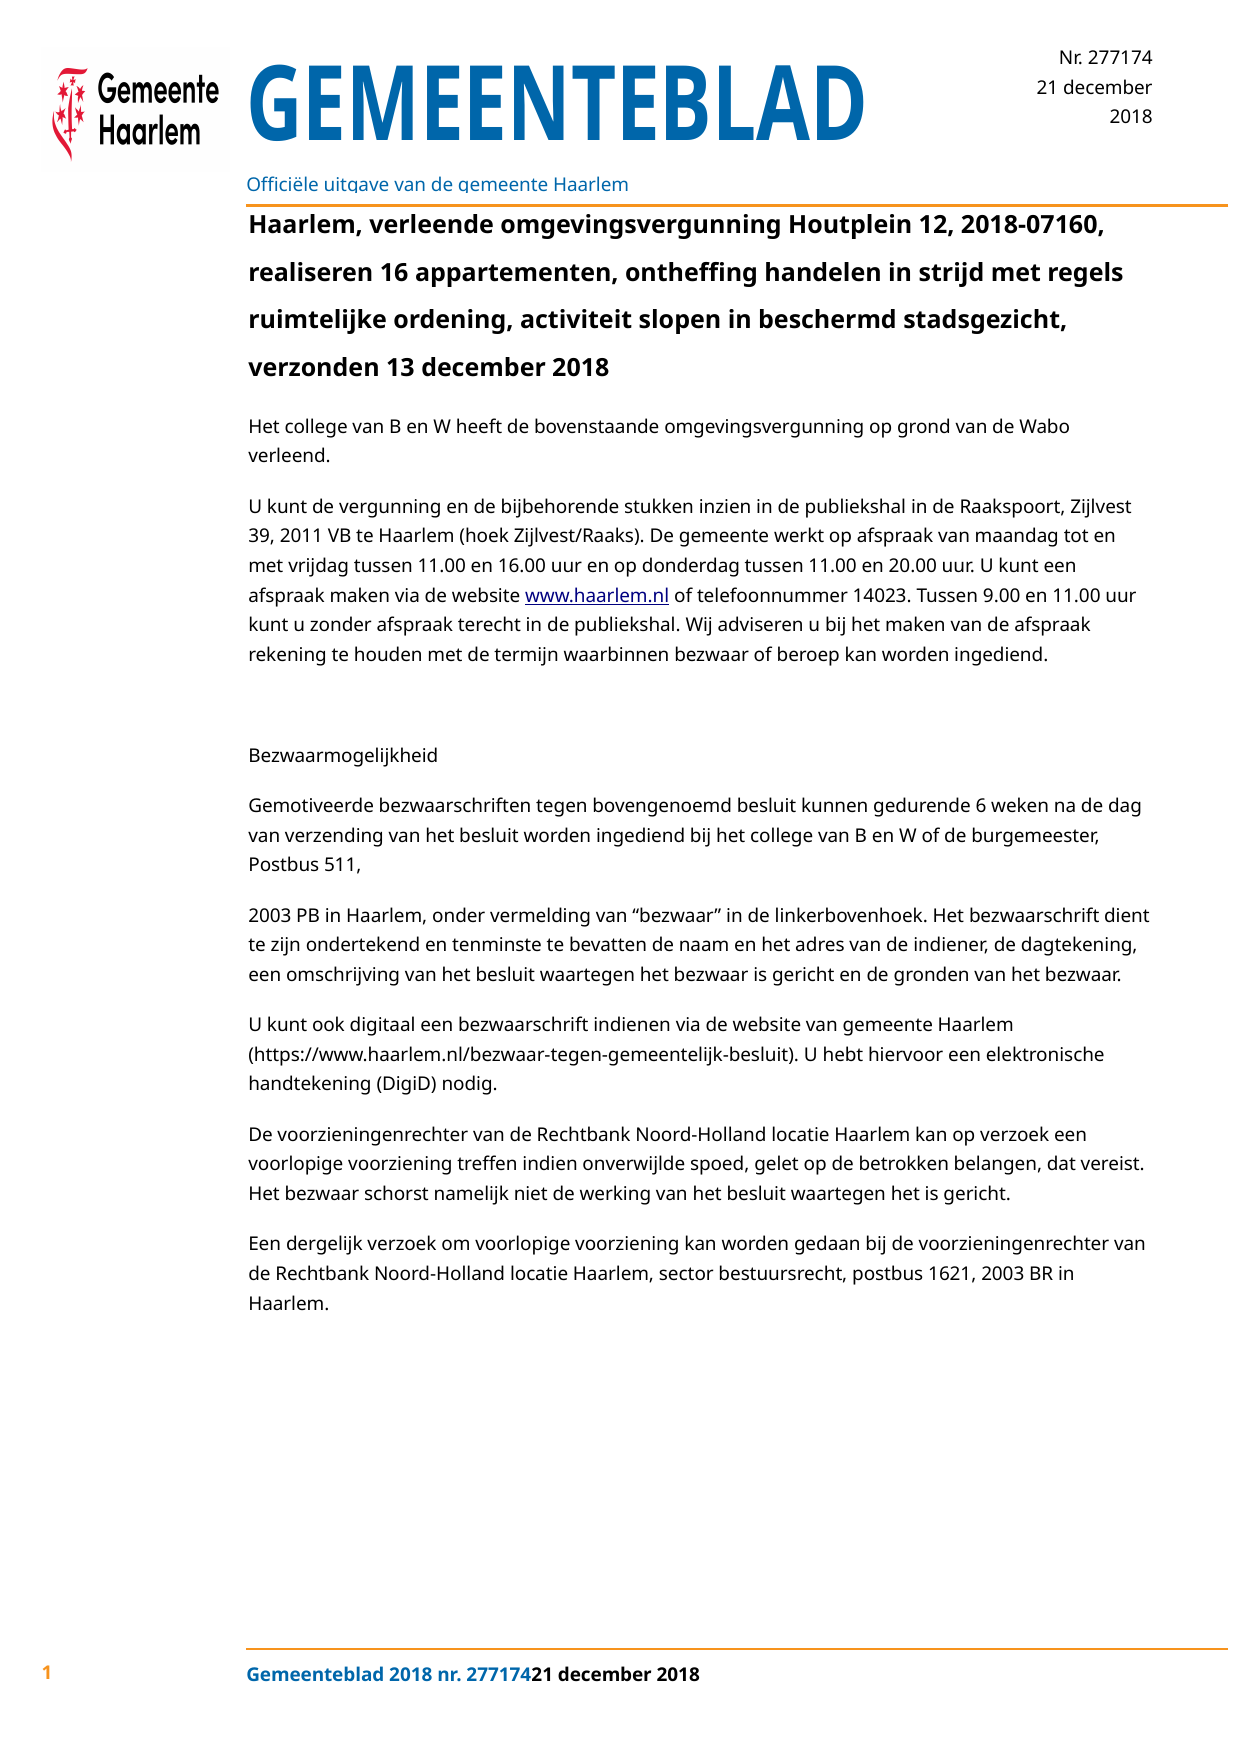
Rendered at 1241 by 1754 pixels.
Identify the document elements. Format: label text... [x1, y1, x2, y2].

text U kunt ook digitaal een bezwaarschrift indienen via de website van gemeente Haarlem (https://www.haarlem.nl/bezwaar-tegen-gemeentelijk-besluit). U hebt hiervoor een elektronische handtekening (DigiD) nodig. [248, 1011, 1152, 1096]
text Bezwaarmogelijkheid [248, 742, 1152, 768]
picture [41, 47, 231, 172]
text De voorzieningenrechter van de Rechtbank Noord-Holland locatie Haarlem kan op verzoek een voorlopige voorziening treffen indien onverwijlde spoed, gelet op de betrokken belangen, dat vereist. Het bezwaar schorst namelijk niet de werking van het besluit waartegen het is gericht. [248, 1121, 1152, 1206]
text U kunt de vergunning en de bijbehorende stukken inzien in de publiekshal in de Raakspoort, Zijlvest 39, 2011 VB te Haarlem (hoek Zijlvest/Raaks). De gemeente werkt op afspraak van maandag tot en met vrijdag tussen 11.00 en 16.00 uur en op donderdag tussen 11.00 en 20.00 uur. U kunt een afspraak maken via de website www.haarlem.nl of telefoonnummer 14023. Tussen 9.00 en 11.00 uur kunt u zonder afspraak terecht in de publiekshal. Wij adviseren u bij het maken van de afspraak rekening te houden met de termijn waarbinnen bezwaar of beroep kan worden ingediend. [248, 493, 1152, 667]
text Het college van B en W heeft de bovenstaande omgevingsvergunning op grond van de Wabo verleend. [248, 413, 1152, 468]
text Een dergelijk verzoek om voorlopige voorziening kan worden gedaan bij de voorzieningenrechter van de Rechtbank Noord-Holland locatie Haarlem, sector bestuursrecht, postbus 1621, 2003 BR in Haarlem. [248, 1231, 1152, 1316]
text 2003 PB in Haarlem, onder vermelding van “bezwaar” in de linkerbovenhoek. Het bezwaarschrift dient te zijn ondertekend en tenminste te bevatten de naam en het adres van de indiener, de dagtekening, een omschrijving van het besluit waartegen het bezwaar is gericht en de gronden van het bezwaar. [248, 902, 1152, 987]
text Gemotiveerde bezwaarschriften tegen bovengenoemd besluit kunnen gedurende 6 weken na de dag van verzending van het besluit worden ingediend bij het college van B en W of de burgemeester, Postbus 511, [248, 792, 1152, 877]
text Haarlem, verleende omgevingsvergunning Houtplein 12, 2018-07160, realiseren 16 appartementen, ontheffing handelen in strijd met regels ruimtelijke ordening, activiteit slopen in beschermd stadsgezicht, verzonden 13 december 2018 [248, 207, 1152, 384]
